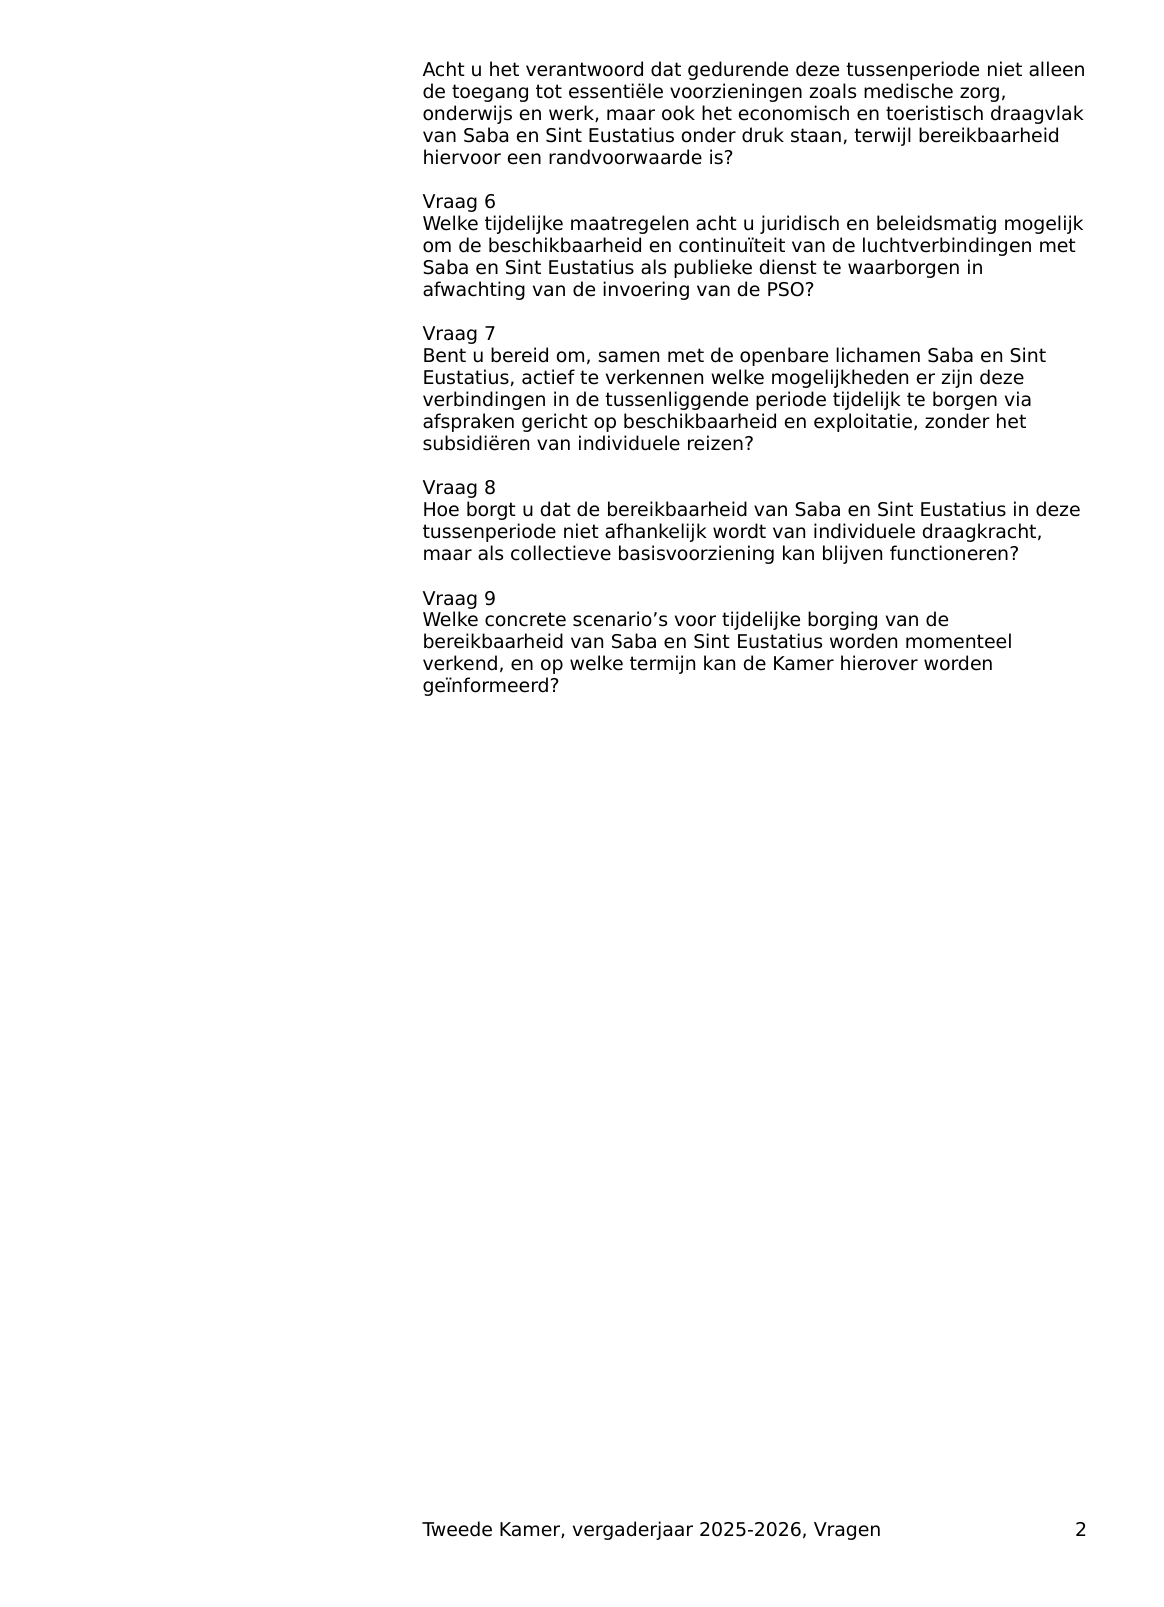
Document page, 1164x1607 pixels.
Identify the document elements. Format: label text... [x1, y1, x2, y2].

text Vraag 8 [422, 477, 1087, 499]
text Vraag 7 [422, 323, 1087, 345]
text Acht u het verantwoord dat gedurende deze tussenperiode niet alleen de toegang tot essentiële voorzieningen zoals medische zorg, onderwijs en werk, maar ook het economisch en toeristisch draagvlak van Saba en Sint Eustatius onder druk staan, terwijl bereikbaarheid hiervoor een randvoorwaarde is? [422, 59, 1087, 169]
text Hoe borgt u dat de bereikbaarheid van Saba en Sint Eustatius in deze tussenperiode niet afhankelijk wordt van individuele draagkracht, maar als collectieve basisvoorziening kan blijven functioneren? [422, 499, 1087, 565]
text Bent u bereid om, samen met de openbare lichamen Saba en Sint Eustatius, actief te verkennen welke mogelijkheden er zijn deze verbindingen in de tussenliggende periode tijdelijk te borgen via afspraken gericht op beschikbaarheid en exploitatie, zonder het subsidiëren van individuele reizen? [422, 345, 1087, 455]
text Vraag 9 [422, 587, 1087, 609]
text Vraag 6 [422, 191, 1087, 213]
text Welke tijdelijke maatregelen acht u juridisch en beleidsmatig mogelijk om de beschikbaarheid en continuïteit van de luchtverbindingen met Saba en Sint Eustatius als publieke dienst te waarborgen in afwachting van de invoering van de PSO? [422, 213, 1087, 301]
text Welke concrete scenario’s voor tijdelijke borging van de bereikbaarheid van Saba en Sint Eustatius worden momenteel verkend, en op welke termijn kan de Kamer hierover worden geïnformeerd? [422, 609, 1087, 697]
